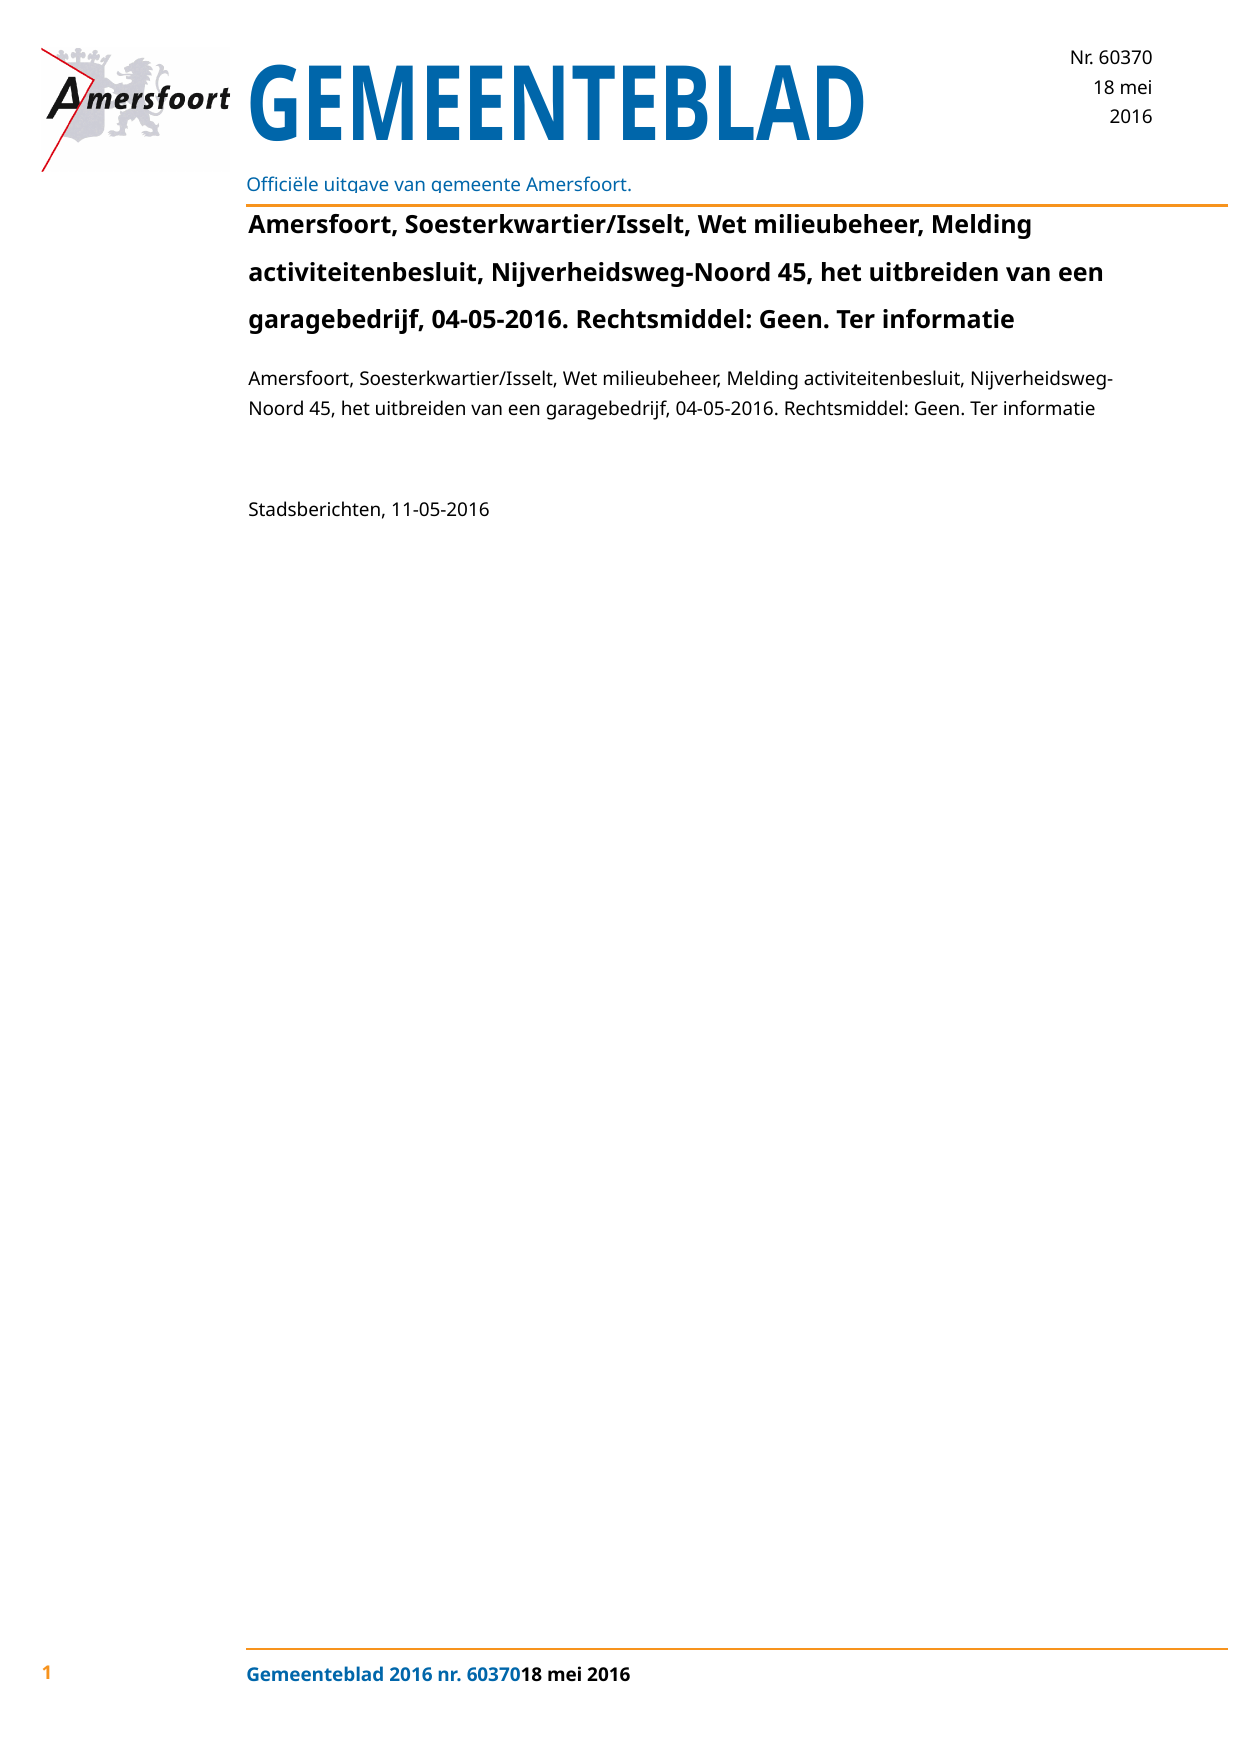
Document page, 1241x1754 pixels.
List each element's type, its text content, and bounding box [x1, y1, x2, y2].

text Amersfoort, Soesterkwartier/Isselt, Wet milieubeheer, Melding activiteitenbesluit, Nijverheidsweg-Noord 45, het uitbreiden van een garagebedrijf, 04-05-2016. Rechtsmiddel: Geen. Ter informatie [248, 366, 1152, 421]
text Amersfoort, Soesterkwartier/Isselt, Wet milieubeheer, Melding activiteitenbesluit, Nijverheidsweg-Noord 45, het uitbreiden van een garagebedrijf, 04-05-2016. Rechtsmiddel: Geen. Ter informatie [248, 207, 1152, 336]
picture [41, 47, 231, 172]
text Stadsberichten, 11-05-2016 [248, 496, 1152, 522]
